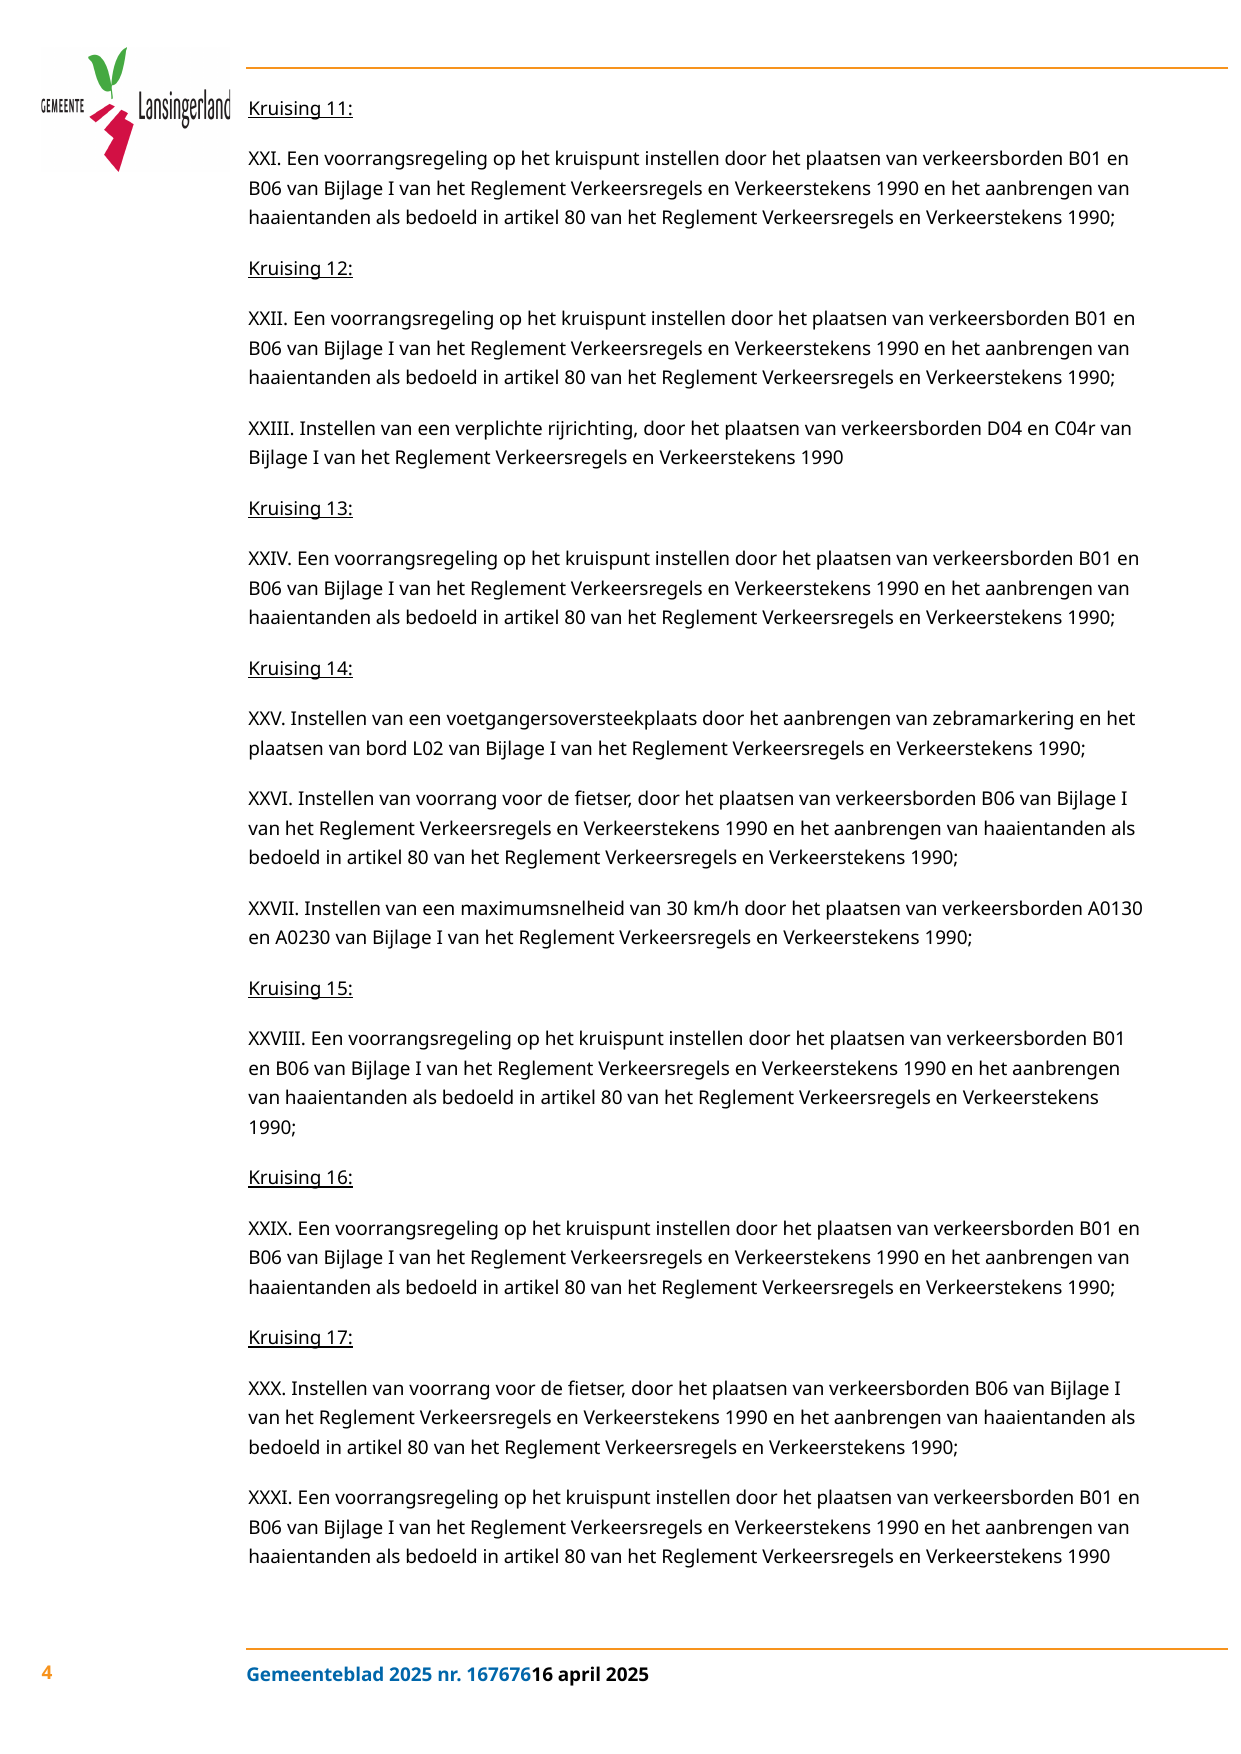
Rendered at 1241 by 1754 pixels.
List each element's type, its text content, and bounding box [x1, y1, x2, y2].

text Kruising 15: [248, 975, 1152, 1001]
text XXIX. Een voorrangsregeling op het kruispunt instellen door het plaatsen van verkeersborden B01 en B06 van Bijlage I van het Reglement Verkeersregels en Verkeerstekens 1990 en het aanbrengen van haaientanden als bedoeld in artikel 80 van het Reglement Verkeersregels en Verkeerstekens 1990; [248, 1215, 1152, 1300]
text XXVI. Instellen van voorrang voor de fietser, door het plaatsen van verkeersborden B06 van Bijlage I van het Reglement Verkeersregels en Verkeerstekens 1990 en het aanbrengen van haaientanden als bedoeld in artikel 80 van het Reglement Verkeersregels en Verkeerstekens 1990; [248, 785, 1152, 870]
text XXVIII. Een voorrangsregeling op het kruispunt instellen door het plaatsen van verkeersborden B01 en B06 van Bijlage I van het Reglement Verkeersregels en Verkeerstekens 1990 en het aanbrengen van haaientanden als bedoeld in artikel 80 van het Reglement Verkeersregels en Verkeerstekens 1990; [248, 1025, 1152, 1140]
text XXVII. Instellen van een maximumsnelheid van 30 km/h door het plaatsen van verkeersborden A0130 en A0230 van Bijlage I van het Reglement Verkeersregels en Verkeerstekens 1990; [248, 895, 1152, 950]
text Kruising 11: [248, 95, 1152, 121]
text Kruising 16: [248, 1164, 1152, 1190]
text XXI. Een voorrangsregeling op het kruispunt instellen door het plaatsen van verkeersborden B01 en B06 van Bijlage I van het Reglement Verkeersregels en Verkeerstekens 1990 en het aanbrengen van haaientanden als bedoeld in artikel 80 van het Reglement Verkeersregels en Verkeerstekens 1990; [248, 145, 1152, 230]
text Kruising 13: [248, 495, 1152, 521]
text XXIII. Instellen van een verplichte rijrichting, door het plaatsen van verkeersborden D04 en C04r van Bijlage I van het Reglement Verkeersregels en Verkeerstekens 1990 [248, 415, 1152, 470]
text Kruising 14: [248, 655, 1152, 681]
text Kruising 12: [248, 255, 1152, 281]
text XXXI. Een voorrangsregeling op het kruispunt instellen door het plaatsen van verkeersborden B01 en B06 van Bijlage I van het Reglement Verkeersregels en Verkeerstekens 1990 en het aanbrengen van haaientanden als bedoeld in artikel 80 van het Reglement Verkeersregels en Verkeerstekens 1990 [248, 1484, 1152, 1569]
text Kruising 17: [248, 1324, 1152, 1350]
text XXII. Een voorrangsregeling op het kruispunt instellen door het plaatsen van verkeersborden B01 en B06 van Bijlage I van het Reglement Verkeersregels en Verkeerstekens 1990 en het aanbrengen van haaientanden als bedoeld in artikel 80 van het Reglement Verkeersregels en Verkeerstekens 1990; [248, 305, 1152, 390]
text XXV. Instellen van een voetgangersoversteekplaats door het aanbrengen van zebramarkering en het plaatsen van bord L02 van Bijlage I van het Reglement Verkeersregels en Verkeerstekens 1990; [248, 705, 1152, 761]
picture [41, 47, 231, 172]
text XXIV. Een voorrangsregeling op het kruispunt instellen door het plaatsen van verkeersborden B01 en B06 van Bijlage I van het Reglement Verkeersregels en Verkeerstekens 1990 en het aanbrengen van haaientanden als bedoeld in artikel 80 van het Reglement Verkeersregels en Verkeerstekens 1990; [248, 545, 1152, 630]
text XXX. Instellen van voorrang voor de fietser, door het plaatsen van verkeersborden B06 van Bijlage I van het Reglement Verkeersregels en Verkeerstekens 1990 en het aanbrengen van haaientanden als bedoeld in artikel 80 van het Reglement Verkeersregels en Verkeerstekens 1990; [248, 1375, 1152, 1460]
